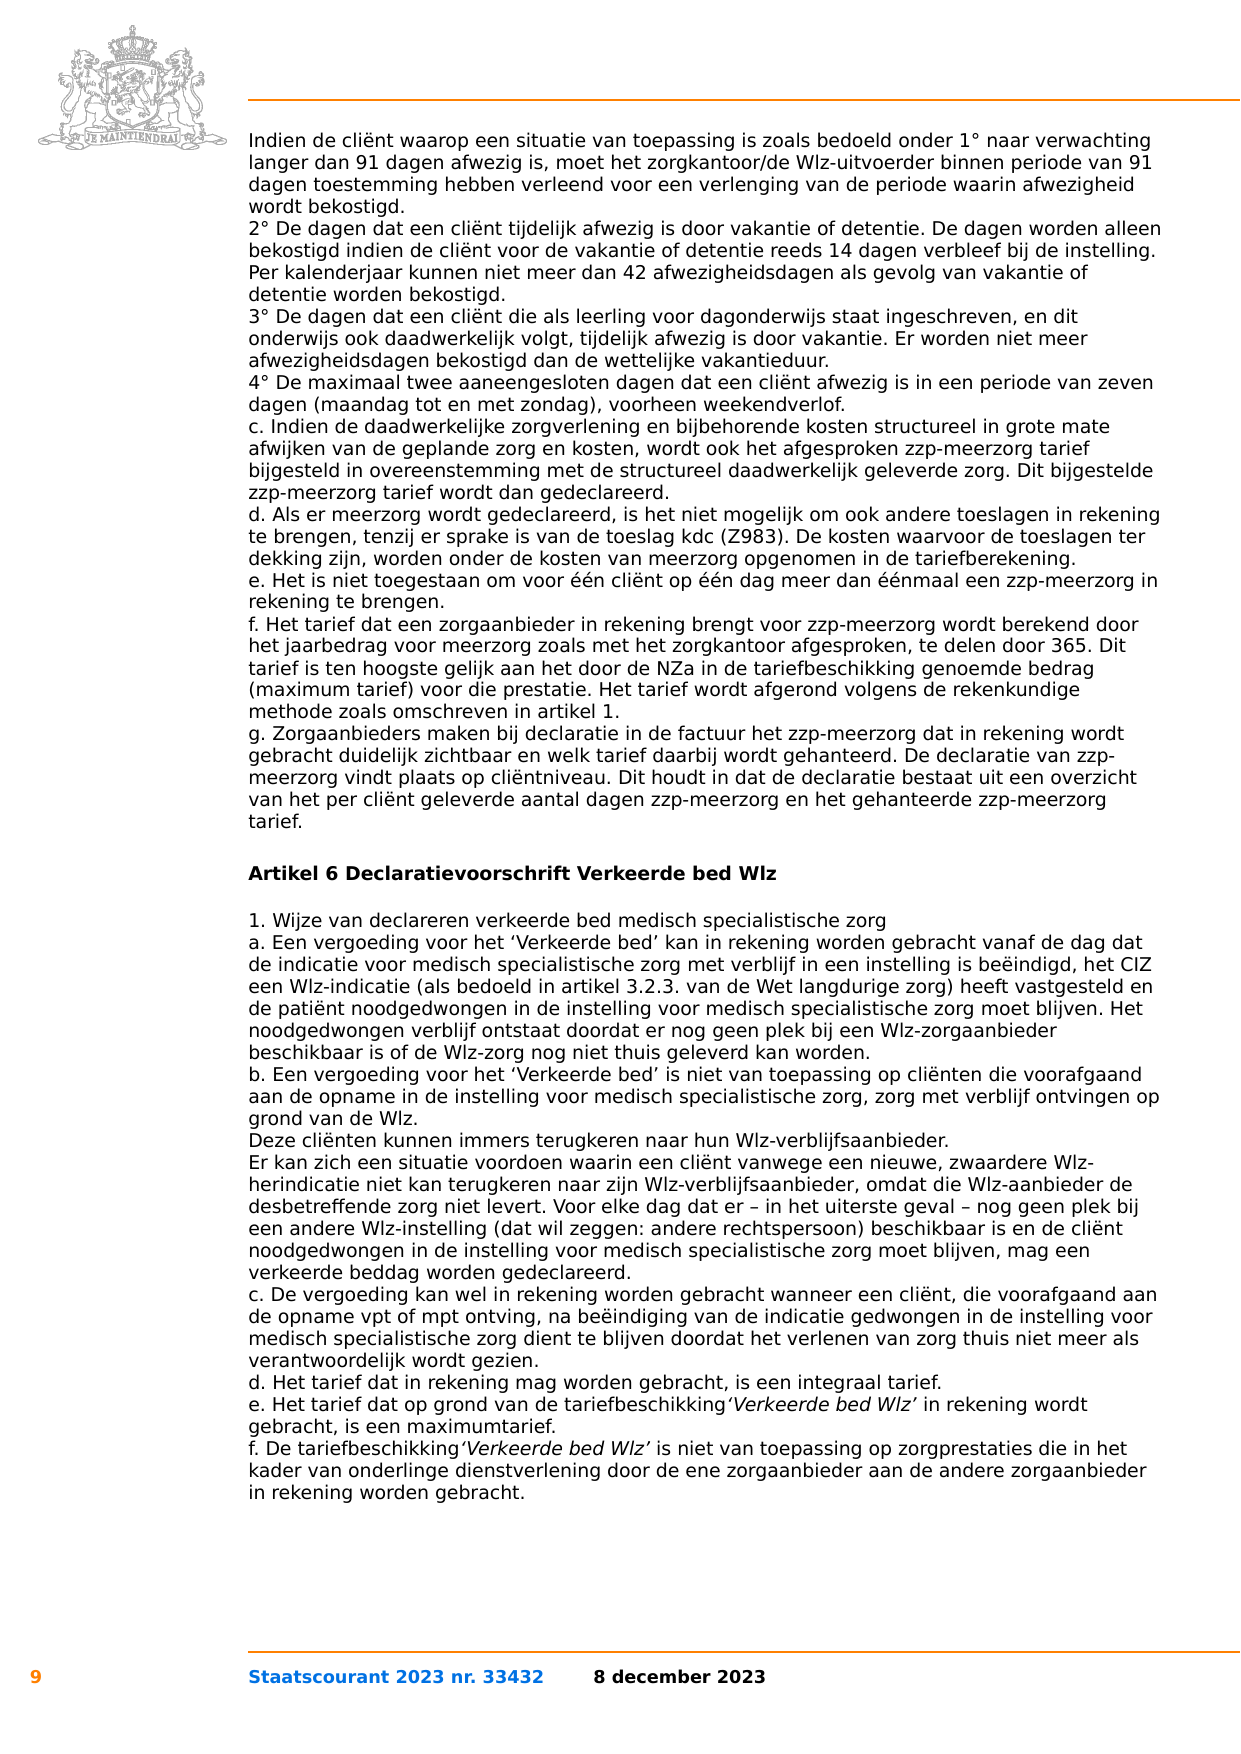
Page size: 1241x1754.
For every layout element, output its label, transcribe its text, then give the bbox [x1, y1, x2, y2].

text b. Een vergoeding voor het ‘Verkeerde bed’ is niet van toepassing op cliënten die voorafgaand aan de opname in de instelling voor medisch specialistische zorg, zorg met verblijf ontvingen op grond van de Wlz. [248, 1064, 1163, 1130]
text f. Het tarief dat een zorgaanbieder in rekening brengt voor zzp-meerzorg wordt berekend door het jaarbedrag voor meerzorg zoals met het zorgkantoor afgesproken, te delen door 365. Dit tarief is ten hoogste gelijk aan het door de NZa in de tariefbeschikking genoemde bedrag (maximum tarief) voor die prestatie. Het tarief wordt afgerond volgens de rekenkundige methode zoals omschreven in artikel 1. [248, 613, 1163, 723]
text f. De tariefbeschikking‘Verkeerde bed Wlz’ is niet van toepassing op zorgprestaties die in het kader van onderlinge dienstverlening door de ene zorgaanbieder aan de andere zorgaanbieder in rekening worden gebracht. [248, 1438, 1163, 1504]
text 4° De maximaal twee aaneengesloten dagen dat een cliënt afwezig is in een periode van zeven dagen (maandag tot en met zondag), voorheen weekendverlof. [248, 372, 1163, 416]
text d. Als er meerzorg wordt gedeclareerd, is het niet mogelijk om ook andere toeslagen in rekening te brengen, tenzij er sprake is van de toeslag kdc (Z983). De kosten waarvoor de toeslagen ter dekking zijn, worden onder de kosten van meerzorg opgenomen in de tariefberekening. [248, 503, 1163, 569]
text c. De vergoeding kan wel in rekening worden gebracht wanneer een cliënt, die voorafgaand aan de opname vpt of mpt ontving, na beëindiging van de indicatie gedwongen in de instelling voor medisch specialistische zorg dient te blijven doordat het verlenen van zorg thuis niet meer als verantwoordelijk wordt gezien. [248, 1284, 1163, 1372]
text 1. Wijze van declareren verkeerde bed medisch specialistische zorg [248, 910, 1163, 932]
subtitle Artikel 6 Declaratievoorschrift Verkeerde bed Wlz [248, 863, 1163, 885]
text a. Een vergoeding voor het ‘Verkeerde bed’ kan in rekening worden gebracht vanaf de dag dat de indicatie voor medisch specialistische zorg met verblijf in een instelling is beëindigd, het CIZ een Wlz-indicatie (als bedoeld in artikel 3.2.3. van de Wet langdurige zorg) heeft vastgesteld en de patiënt noodgedwongen in de instelling voor medisch specialistische zorg moet blijven. Het noodgedwongen verblijf ontstaat doordat er nog geen plek bij een Wlz-zorgaanbieder beschikbaar is of de Wlz-zorg nog niet thuis geleverd kan worden. [248, 932, 1163, 1064]
text 2° De dagen dat een cliënt tijdelijk afwezig is door vakantie of detentie. De dagen worden alleen bekostigd indien de cliënt voor de vakantie of detentie reeds 14 dagen verbleef bij de instelling. Per kalenderjaar kunnen niet meer dan 42 afwezigheidsdagen als gevolg van vakantie of detentie worden bekostigd. [248, 218, 1163, 306]
text d. Het tarief dat in rekening mag worden gebracht, is een integraal tarief. [248, 1372, 1163, 1394]
text c. Indien de daadwerkelijke zorgverlening en bijbehorende kosten structureel in grote mate afwijken van de geplande zorg en kosten, wordt ook het afgesproken zzp-meerzorg tarief bijgesteld in overeenstemming met de structureel daadwerkelijk geleverde zorg. Dit bijgestelde zzp-meerzorg tarief wordt dan gedeclareerd. [248, 416, 1163, 503]
picture [38, 25, 227, 150]
text e. Het is niet toegestaan om voor één cliënt op één dag meer dan éénmaal een zzp-meerzorg in rekening te brengen. [248, 569, 1163, 613]
text Indien de cliënt waarop een situatie van toepassing is zoals bedoeld onder 1° naar verwachting langer dan 91 dagen afwezig is, moet het zorgkantoor/de Wlz-uitvoerder binnen periode van 91 dagen toestemming hebben verleend voor een verlenging van de periode waarin afwezigheid wordt bekostigd. [248, 130, 1163, 218]
text 3° De dagen dat een cliënt die als leerling voor dagonderwijs staat ingeschreven, en dit onderwijs ook daadwerkelijk volgt, tijdelijk afwezig is door vakantie. Er worden niet meer afwezigheidsdagen bekostigd dan de wettelijke vakantieduur. [248, 306, 1163, 372]
text g. Zorgaanbieders maken bij declaratie in de factuur het zzp-meerzorg dat in rekening wordt gebracht duidelijk zichtbaar en welk tarief daarbij wordt gehanteerd. De declaratie van zzp-meerzorg vindt plaats op cliëntniveau. Dit houdt in dat de declaratie bestaat uit een overzicht van het per cliënt geleverde aantal dagen zzp-meerzorg en het gehanteerde zzp-meerzorg tarief. [248, 723, 1163, 833]
text Er kan zich een situatie voordoen waarin een cliënt vanwege een nieuwe, zwaardere Wlz-herindicatie niet kan terugkeren naar zijn Wlz-verblijfsaanbieder, omdat die Wlz-aanbieder de desbetreffende zorg niet levert. Voor elke dag dat er – in het uiterste geval – nog geen plek bij een andere Wlz-instelling (dat wil zeggen: andere rechtspersoon) beschikbaar is en de cliënt noodgedwongen in de instelling voor medisch specialistische zorg moet blijven, mag een verkeerde beddag worden gedeclareerd. [248, 1152, 1163, 1284]
text Deze cliënten kunnen immers terugkeren naar hun Wlz-verblijfsaanbieder. [248, 1130, 1163, 1152]
text e. Het tarief dat op grond van de tariefbeschikking‘Verkeerde bed Wlz’ in rekening wordt gebracht, is een maximumtarief. [248, 1394, 1163, 1438]
